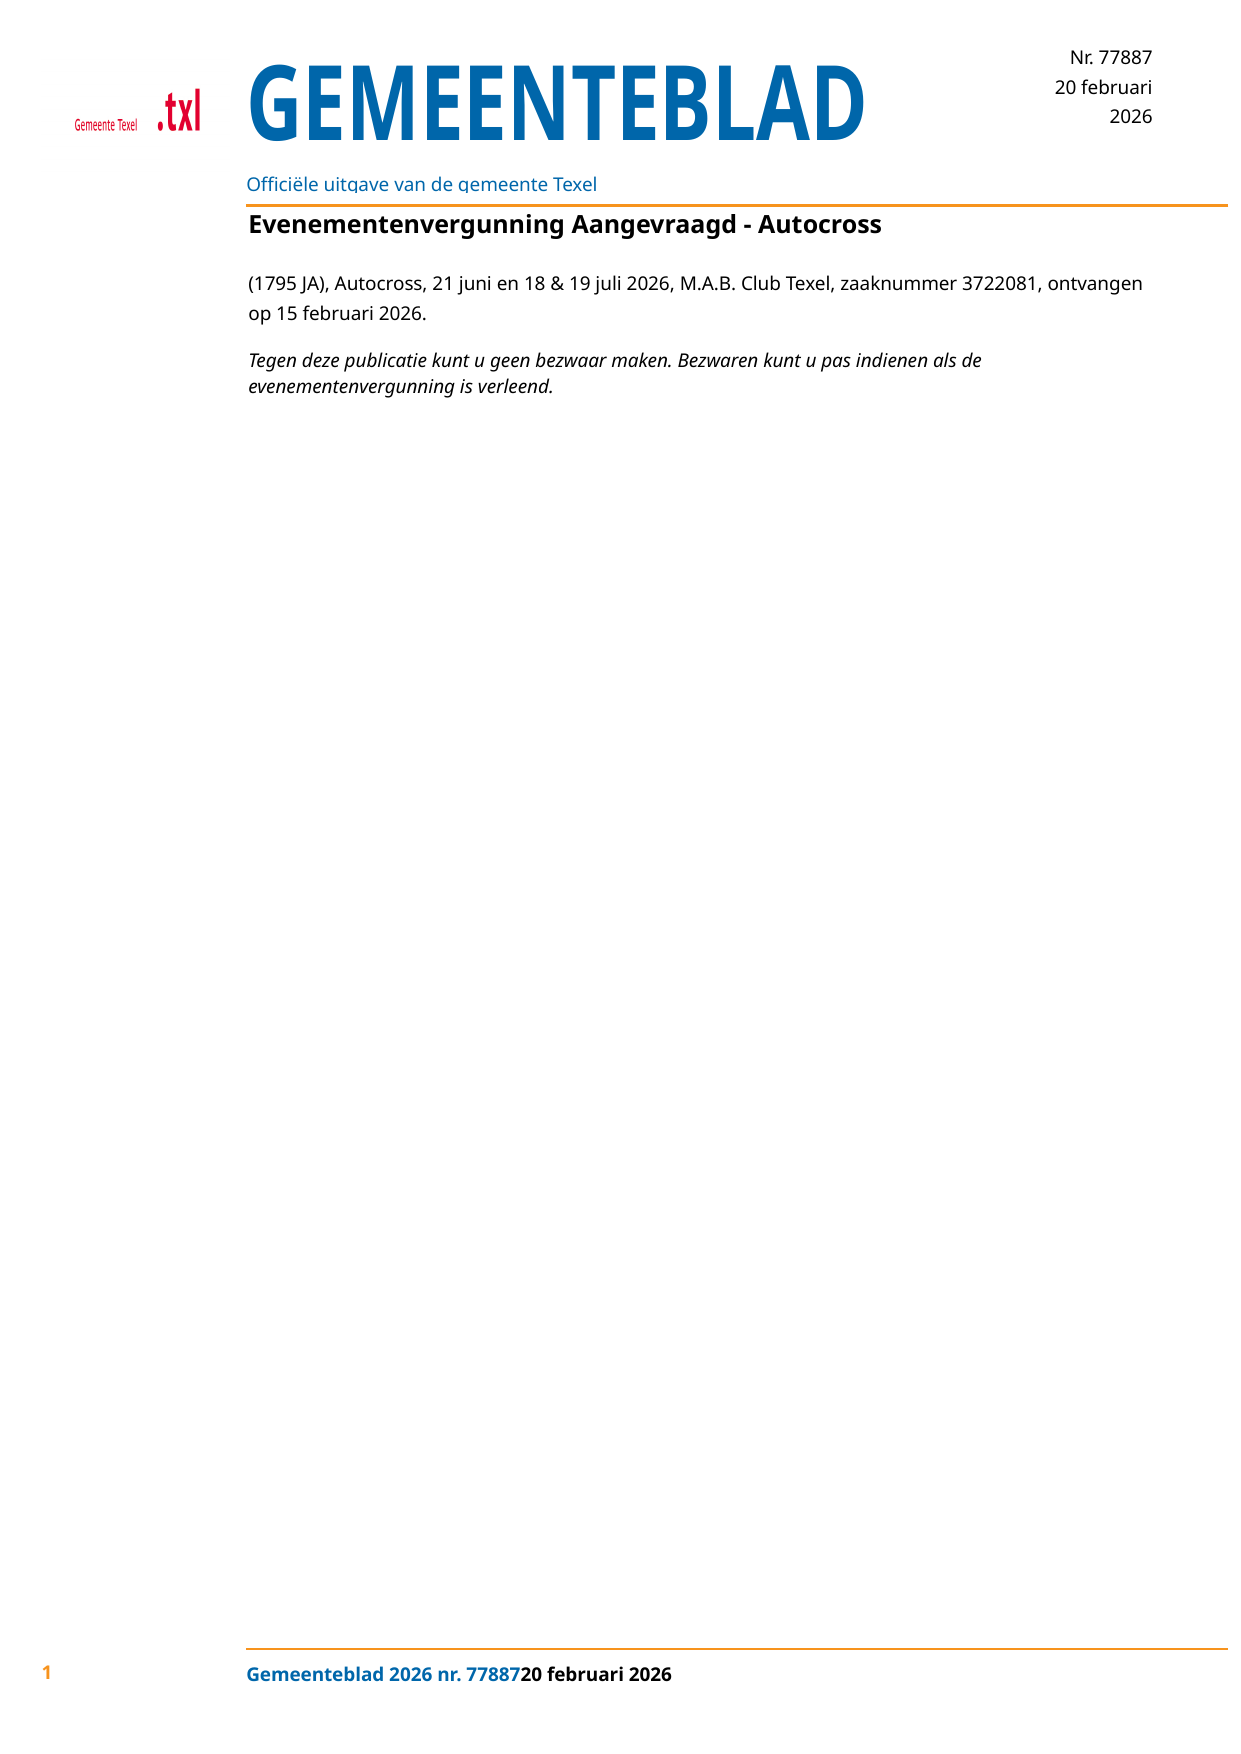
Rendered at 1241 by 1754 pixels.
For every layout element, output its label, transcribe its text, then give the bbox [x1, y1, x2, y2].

text Evenementenvergunning Aangevraagd - Autocross [248, 207, 1152, 241]
text Tegen deze publicatie kunt u geen bezwaar maken. Bezwaren kunt u pas indienen als de evenementenvergunning is verleend. [248, 348, 1152, 399]
text (1795 JA), Autocross, 21 juni en 18 & 19 juli 2026, M.A.B. Club Texel, zaaknummer 3722081, ontvangen op 15 februari 2026. [248, 270, 1152, 326]
picture [41, 47, 231, 172]
